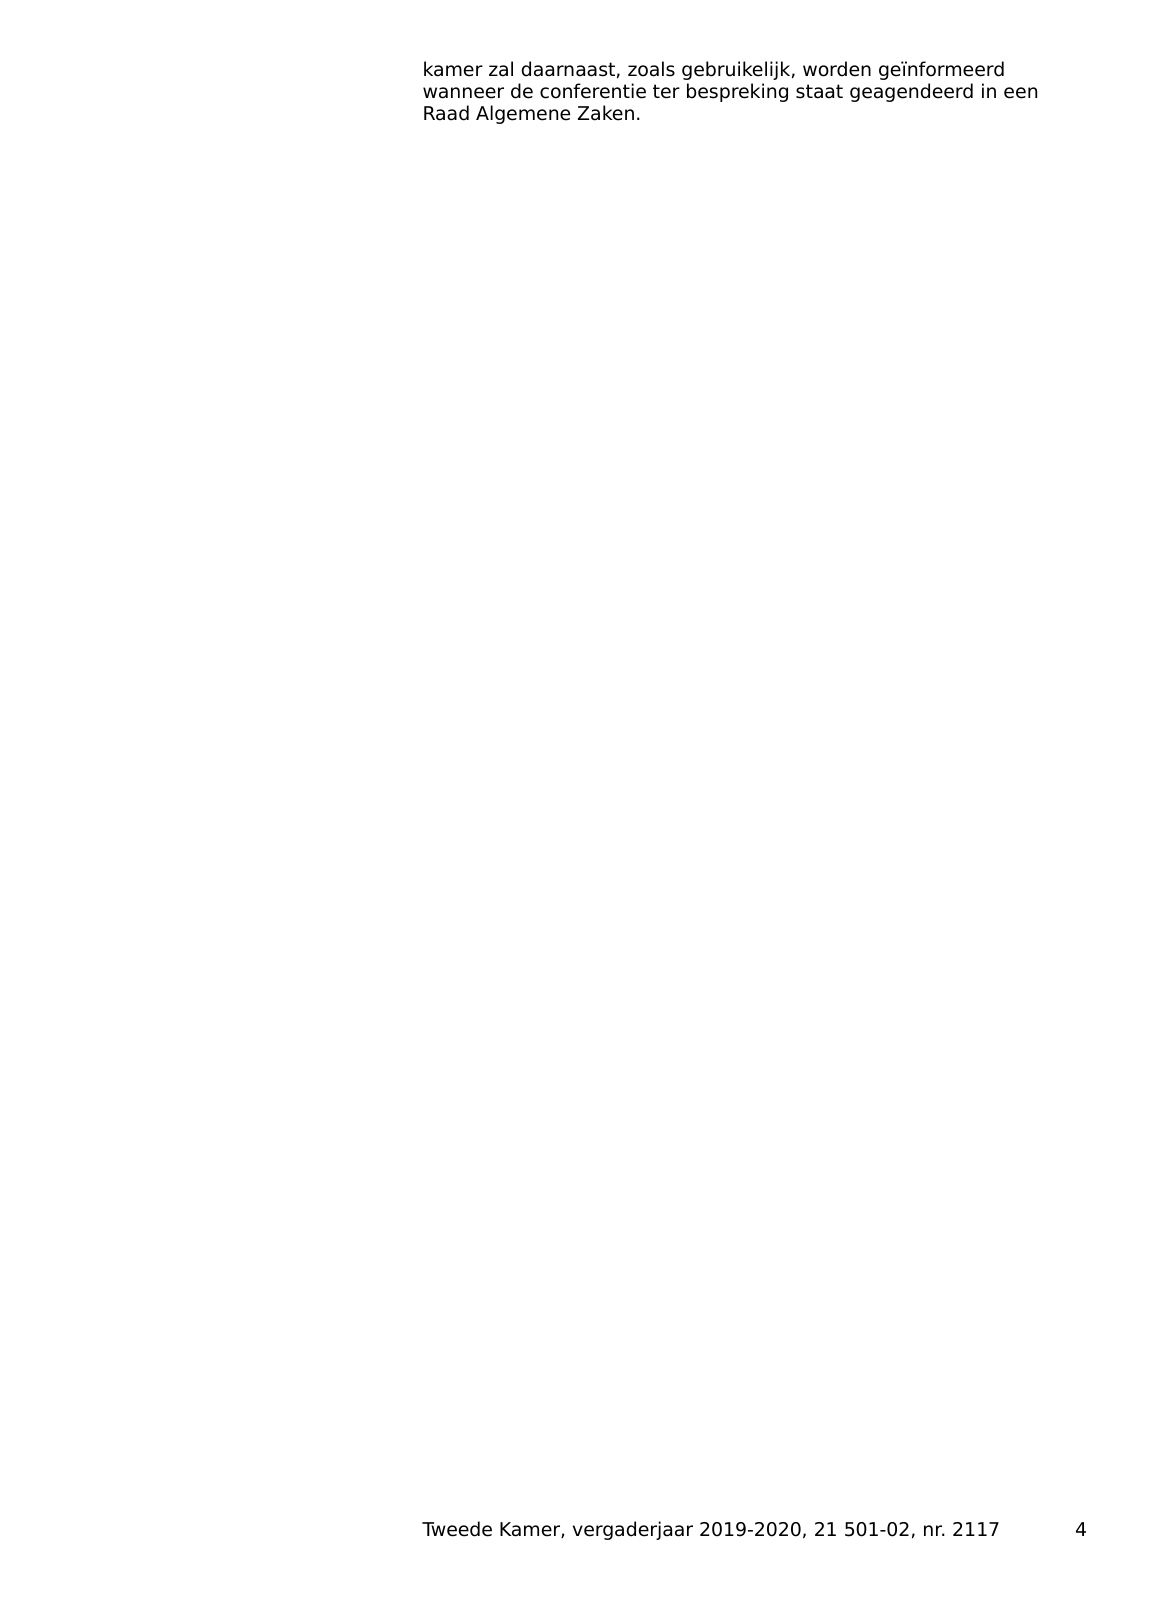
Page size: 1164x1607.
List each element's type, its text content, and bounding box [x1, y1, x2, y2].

text kamer zal daarnaast, zoals gebruikelijk, worden geïnformeerd wanneer de conferentie ter bespreking staat geagendeerd in een Raad Algemene Zaken. [422, 59, 1087, 125]
